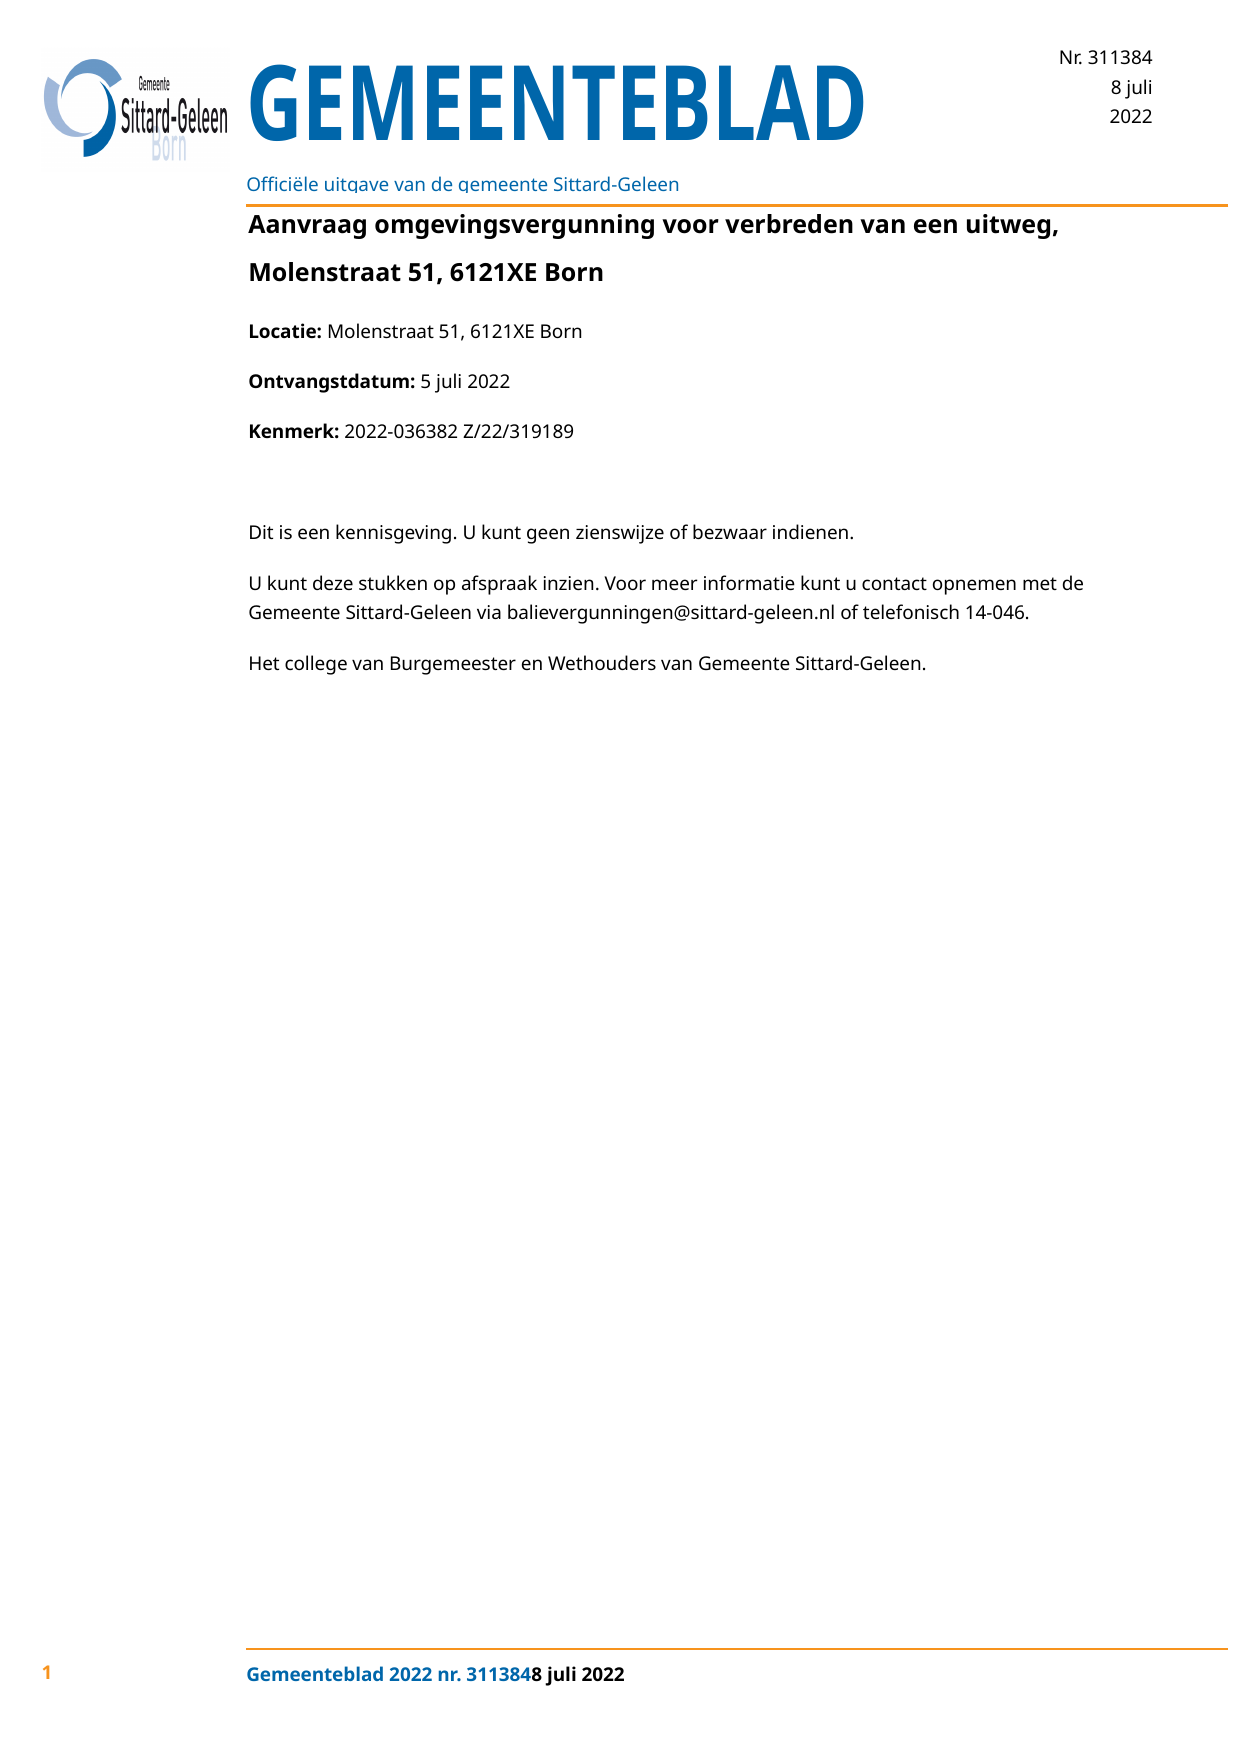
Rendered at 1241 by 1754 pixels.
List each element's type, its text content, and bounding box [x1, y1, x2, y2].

text U kunt deze stukken op afspraak inzien. Voor meer informatie kunt u contact opnemen met de Gemeente Sittard-Geleen via balievergunningen@sittard-geleen.nl of telefonisch 14-046. [248, 570, 1152, 625]
text Dit is een kennisgeving. U kunt geen zienswijze of bezwaar indienen. [248, 519, 1152, 545]
picture [41, 47, 231, 172]
text Het college van Burgemeester en Wethouders van Gemeente Sittard-Geleen. [248, 650, 1152, 676]
text Locatie: Molenstraat 51, 6121XE Born [248, 318, 1152, 344]
text Kenmerk: 2022-036382 Z/22/319189 [248, 419, 1152, 444]
text Aanvraag omgevingsvergunning voor verbreden van een uitweg, Molenstraat 51, 6121XE Born [248, 207, 1152, 288]
text Ontvangstdatum: 5 juli 2022 [248, 368, 1152, 394]
